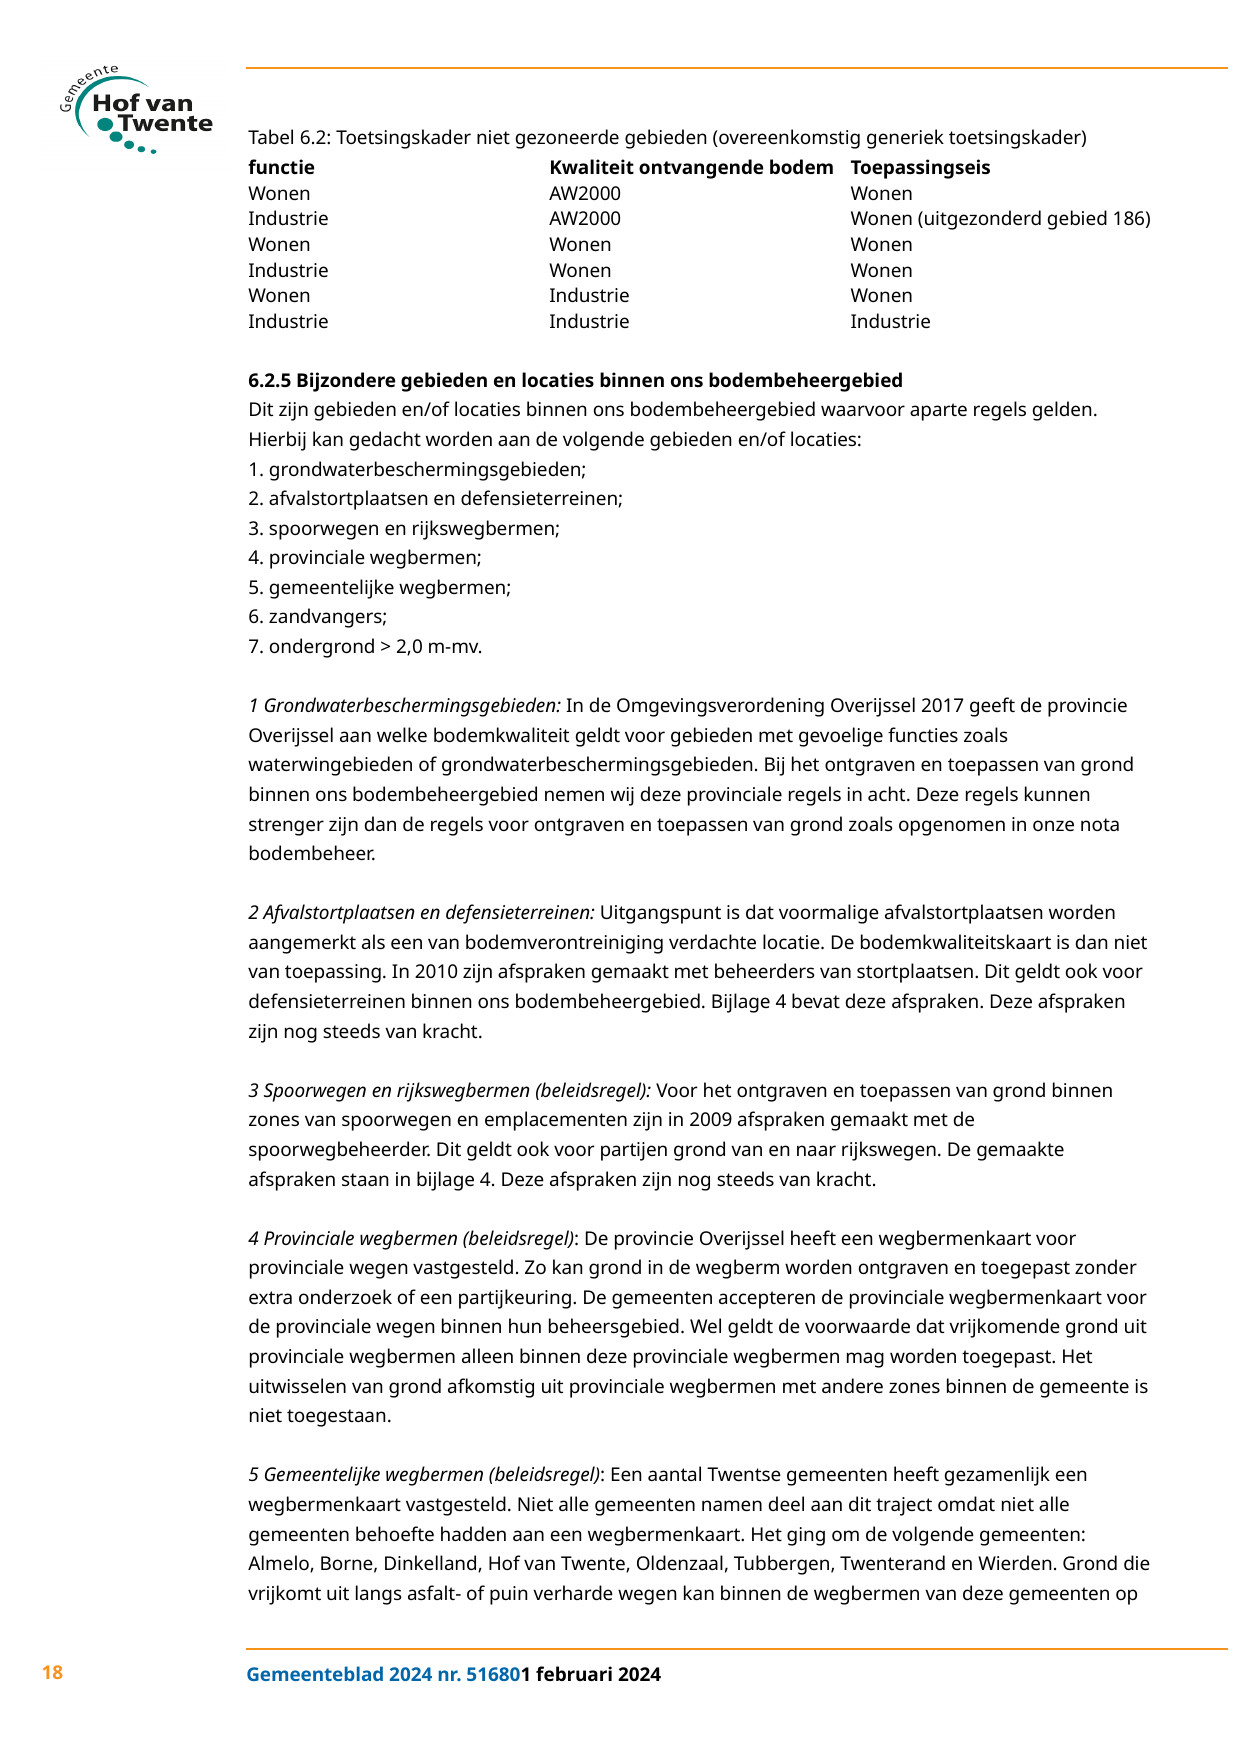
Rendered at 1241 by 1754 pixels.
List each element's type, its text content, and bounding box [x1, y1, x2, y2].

table_cell AW2000 [549, 180, 850, 206]
text 4 Provinciale wegbermen (beleidsregel): De provincie Overijssel heeft een wegbermenkaart voor provinciale wegen vastgesteld. Zo kan grond in de wegberm worden ontgraven en toegepast zonder extra onderzoek of een partijkeuring. De gemeenten accepteren de provinciale wegbermenkaart voor de provinciale wegen binnen hun beheersgebied. Wel geldt de voorwaarde dat vrijkomende grond uit provinciale wegbermen alleen binnen deze provinciale wegbermen mag worden toegepast. Het uitwisselen van grond afkomstig uit provinciale wegbermen met andere zones binnen de gemeente is niet toegestaan. [248, 1225, 1152, 1428]
text 2. afvalstortplaatsen en defensieterreinen; [248, 485, 1152, 511]
table_cell Wonen [248, 283, 549, 308]
table_cell Wonen (uitgezonderd gebied 186) [850, 206, 1152, 231]
table_cell Industrie [549, 283, 850, 308]
text 5. gemeentelijke wegbermen; [248, 574, 1152, 600]
table_cell Wonen [549, 257, 850, 283]
text 5 Gemeentelijke wegbermen (beleidsregel): Een aantal Twentse gemeenten heeft gezamenlijk een wegbermenkaart vastgesteld. Niet alle gemeenten namen deel aan dit traject omdat niet alle gemeenten behoefte hadden aan een wegbermenkaart. Het ging om de volgende gemeenten: Almelo, Borne, Dinkelland, Hof van Twente, Oldenzaal, Tubbergen, Twenterand en Wierden. Grond die vrijkomt uit langs asfalt- of puin verharde wegen kan binnen de wegbermen van deze gemeenten op [248, 1462, 1152, 1606]
table_cell Industrie [248, 206, 549, 231]
text 7. ondergrond > 2,0 m-mv. [248, 633, 1152, 659]
table_cell Industrie [248, 309, 549, 334]
text 2 Afvalstortplaatsen en defensieterreinen: Uitgangspunt is dat voormalige afvalstortplaatsen worden aangemerkt als een van bodemverontreiniging verdachte locatie. De bodemkwaliteitskaart is dan niet van toepassing. In 2010 zijn afspraken gemaakt met beheerders van stortplaatsen. Dit geldt ook voor defensieterreinen binnen ons bodembeheergebied. Bijlage 4 bevat deze afspraken. Deze afspraken zijn nog steeds van kracht. [248, 899, 1152, 1043]
table_header functie [248, 154, 549, 180]
picture [41, 47, 231, 172]
table_cell Wonen [850, 257, 1152, 283]
table_cell Industrie [549, 309, 850, 334]
text 4. provinciale wegbermen; [248, 544, 1152, 570]
table_cell AW2000 [549, 206, 850, 231]
table_cell Industrie [850, 309, 1152, 334]
text 3 Spoorwegen en rijkswegbermen (beleidsregel): Voor het ontgraven en toepassen van grond binnen zones van spoorwegen en emplacementen zijn in 2009 afspraken gemaakt met de spoorwegbeheerder. Dit geldt ook voor partijen grond van en naar rijkswegen. De gemaakte afspraken staan in bijlage 4. Deze afspraken zijn nog steeds van kracht. [248, 1077, 1152, 1191]
table_cell Wonen [850, 180, 1152, 206]
text 1 Grondwaterbeschermingsgebieden: In de Omgevingsverordening Overijssel 2017 geeft de provincie Overijssel aan welke bodemkwaliteit geldt voor gebieden met gevoelige functies zoals waterwingebieden of grondwaterbeschermingsgebieden. Bij het ontgraven en toepassen van grond binnen ons bodembeheergebied nemen wij deze provinciale regels in acht. Deze regels kunnen strenger zijn dan de regels voor ontgraven en toepassen van grond zoals opgenomen in onze nota bodembeheer. [248, 692, 1152, 866]
table_cell Wonen [248, 231, 549, 257]
table_header Kwaliteit ontvangende bodem [549, 154, 850, 180]
text 3. spoorwegen en rijkswegbermen; [248, 515, 1152, 541]
table_cell Wonen [850, 283, 1152, 308]
table_cell Industrie [248, 257, 549, 283]
text 6.2.5 Bijzondere gebieden en locaties binnen ons bodembeheergebied [248, 367, 1152, 393]
table_header Toepassingseis [850, 154, 1152, 180]
table_cell Wonen [248, 180, 549, 206]
table_cell Wonen [850, 231, 1152, 257]
text Tabel 6.2: Toetsingskader niet gezoneerde gebieden (overeenkomstig generiek toetsingskader) [248, 124, 1152, 150]
text 6. zandvangers; [248, 604, 1152, 629]
text Dit zijn gebieden en/of locaties binnen ons bodembeheergebied waarvoor aparte regels gelden. Hierbij kan gedacht worden aan de volgende gebieden en/of locaties: [248, 397, 1152, 452]
text 1. grondwaterbeschermingsgebieden; [248, 456, 1152, 481]
table_cell Wonen [549, 231, 850, 257]
